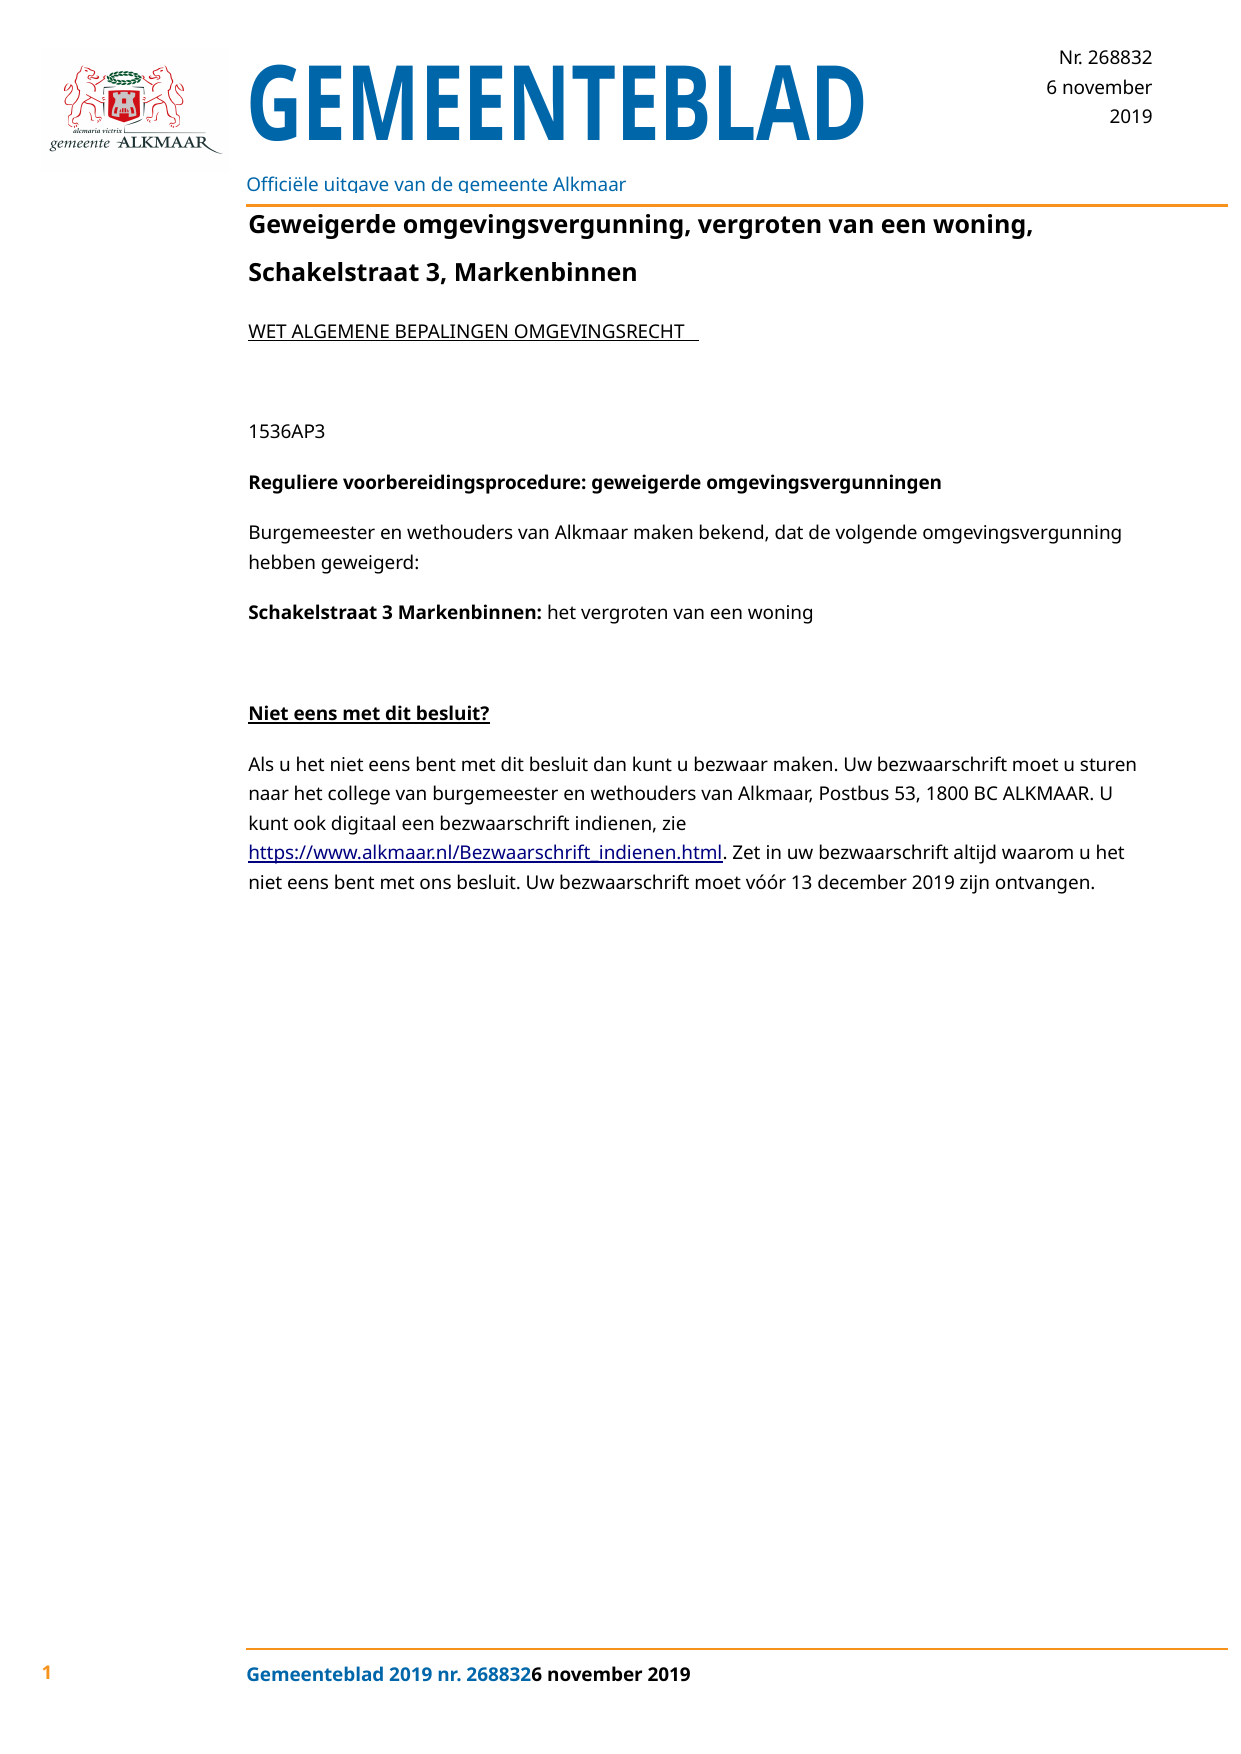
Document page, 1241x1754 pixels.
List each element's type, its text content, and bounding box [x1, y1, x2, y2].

text Als u het niet eens bent met dit besluit dan kunt u bezwaar maken. Uw bezwaarschrift moet u sturen naar het college van burgemeester en wethouders van Alkmaar, Postbus 53, 1800 BC ALKMAAR. U kunt ook digitaal een bezwaarschrift indienen, zie https://www.alkmaar.nl/Bezwaarschrift_indienen.html. Zet in uw bezwaarschrift altijd waarom u het niet eens bent met ons besluit. Uw bezwaarschrift moet vóór 13 december 2019 zijn ontvangen. [248, 751, 1152, 895]
text Burgemeester en wethouders van Alkmaar maken bekend, dat de volgende omgevingsvergunning hebben geweigerd: [248, 519, 1152, 575]
text Schakelstraat 3 Markenbinnen: het vergroten van een woning [248, 599, 1152, 625]
text Niet eens met dit besluit? [248, 700, 1152, 726]
text 1536AP3 [248, 419, 1152, 444]
text WET ALGEMENE BEPALINGEN OMGEVINGSRECHT [248, 318, 1152, 344]
text Reguliere voorbereidingsprocedure: geweigerde omgevingsvergunningen [248, 469, 1152, 495]
text Geweigerde omgevingsvergunning, vergroten van een woning, Schakelstraat 3, Markenbinnen [248, 207, 1152, 288]
picture [41, 47, 231, 172]
